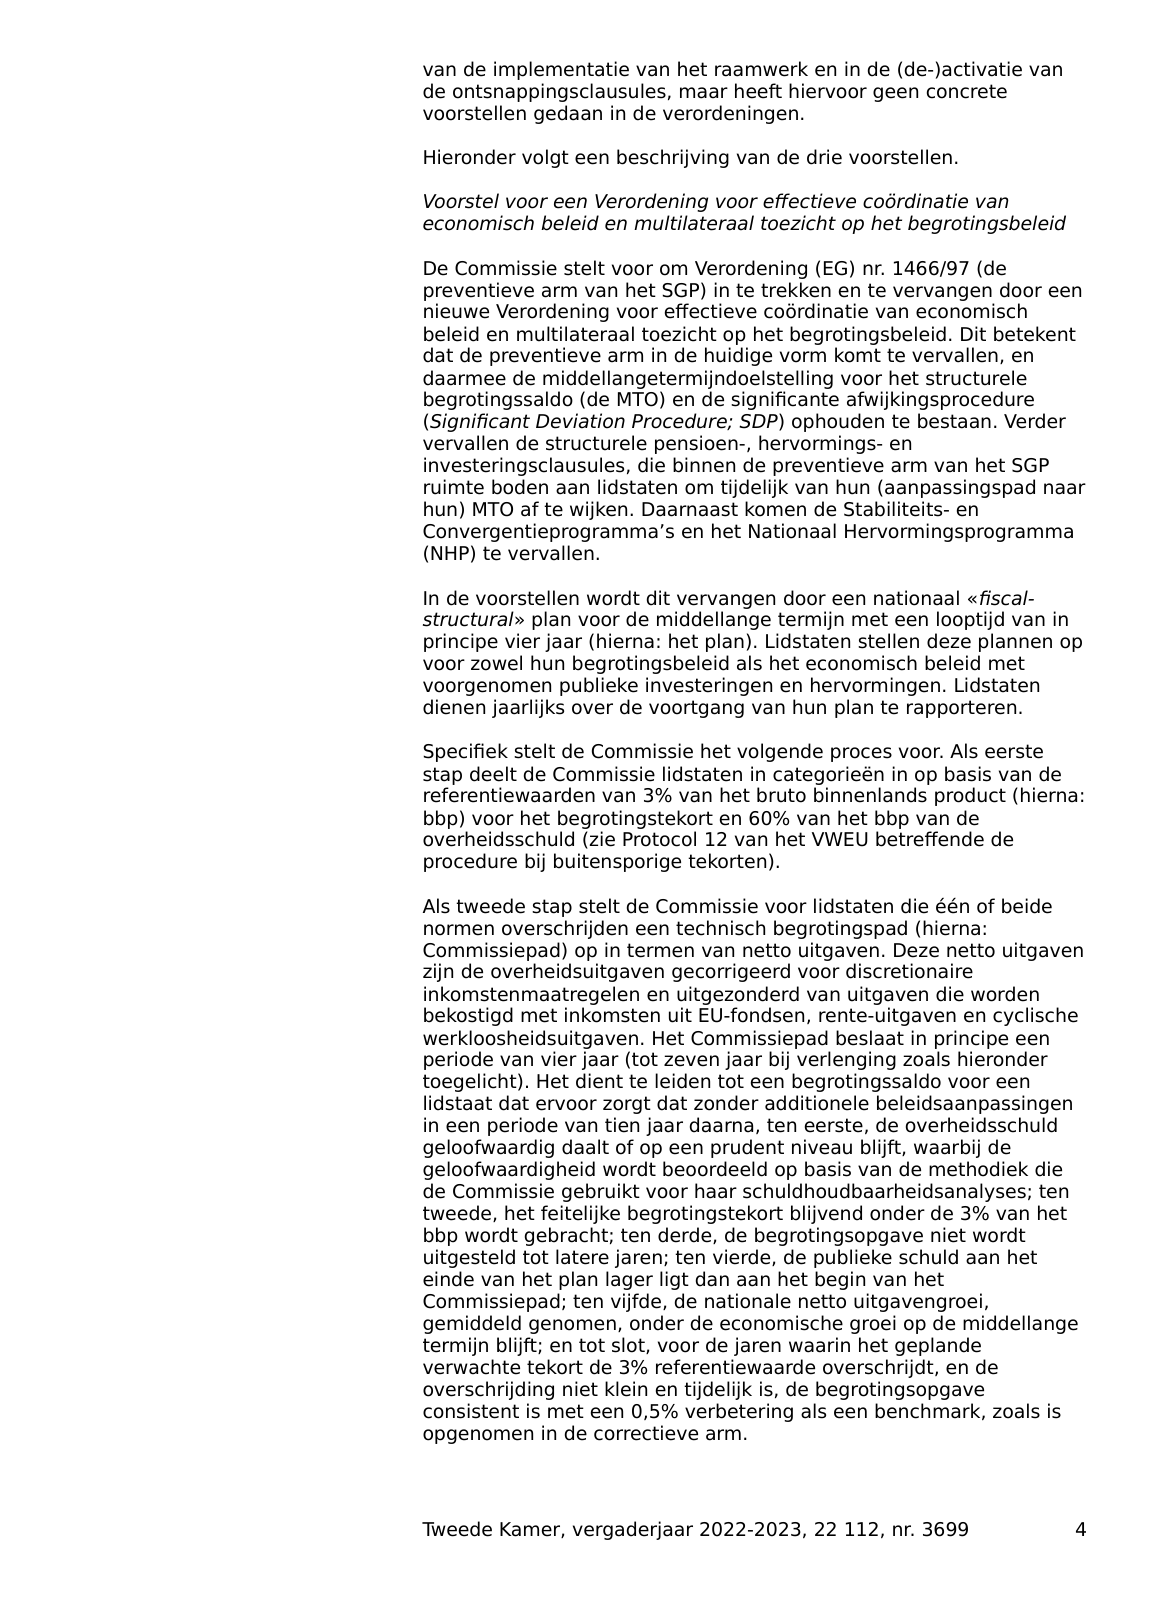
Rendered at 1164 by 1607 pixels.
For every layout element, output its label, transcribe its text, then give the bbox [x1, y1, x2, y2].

text Hieronder volgt een beschrijving van de drie voorstellen. [422, 147, 1087, 169]
text In de voorstellen wordt dit vervangen door een nationaal «fiscal-structural» plan voor de middellange termijn met een looptijd van in principe vier jaar (hierna: het plan). Lidstaten stellen deze plannen op voor zowel hun begrotingsbeleid als het economisch beleid met voorgenomen publieke investeringen en hervormingen. Lidstaten dienen jaarlijks over de voortgang van hun plan te rapporteren. [422, 587, 1087, 719]
text Als tweede stap stelt de Commissie voor lidstaten die één of beide normen overschrijden een technisch begrotingspad (hierna: Commissiepad) op in termen van netto uitgaven. Deze netto uitgaven zijn de overheidsuitgaven gecorrigeerd voor discretionaire inkomstenmaatregelen en uitgezonderd van uitgaven die worden bekostigd met inkomsten uit EU-fondsen, rente-uitgaven en cyclische werkloosheidsuitgaven. Het Commissiepad beslaat in principe een periode van vier jaar (tot zeven jaar bij verlenging zoals hieronder toegelicht). Het dient te leiden tot een begrotingssaldo voor een lidstaat dat ervoor zorgt dat zonder additionele beleidsaanpassingen in een periode van tien jaar daarna, ten eerste, de overheidsschuld geloofwaardig daalt of op een prudent niveau blijft, waarbij de geloofwaardigheid wordt beoordeeld op basis van de methodiek die de Commissie gebruikt voor haar schuldhoudbaarheidsanalyses; ten tweede, het feitelijke begrotingstekort blijvend onder de 3% van het bbp wordt gebracht; ten derde, de begrotingsopgave niet wordt uitgesteld tot latere jaren; ten vierde, de publieke schuld aan het einde van het plan lager ligt dan aan het begin van het Commissiepad; ten vijfde, de nationale netto uitgavengroei, gemiddeld genomen, onder de economische groei op de middellange termijn blijft; en tot slot, voor de jaren waarin het geplande verwachte tekort de 3% referentiewaarde overschrijdt, en de overschrijding niet klein en tijdelijk is, de begrotingsopgave consistent is met een 0,5% verbetering als een benchmark, zoals is opgenomen in de correctieve arm. [422, 896, 1087, 1445]
text De Commissie stelt voor om Verordening (EG) nr. 1466/97 (de preventieve arm van het SGP) in te trekken en te vervangen door een nieuwe Verordening voor effectieve coördinatie van economisch beleid en multilateraal toezicht op het begrotingsbeleid. Dit betekent dat de preventieve arm in de huidige vorm komt te vervallen, en daarmee de middellangetermijndoelstelling voor het structurele begrotingssaldo (de MTO) en de significante afwijkingsprocedure (Significant Deviation Procedure; SDP) ophouden te bestaan. Verder vervallen de structurele pensioen-, hervormings- en investeringsclausules, die binnen de preventieve arm van het SGP ruimte boden aan lidstaten om tijdelijk van hun (aanpassingspad naar hun) MTO af te wijken. Daarnaast komen de Stabiliteits- en Convergentieprogramma’s en het Nationaal Hervormingsprogramma (NHP) te vervallen. [422, 257, 1087, 565]
subtitle Voorstel voor een Verordening voor effectieve coördinatie van economisch beleid en multilateraal toezicht op het begrotingsbeleid [422, 191, 1087, 235]
text Specifiek stelt de Commissie het volgende proces voor. Als eerste stap deelt de Commissie lidstaten in categorieën in op basis van de referentiewaarden van 3% van het bruto binnenlands product (hierna: bbp) voor het begrotingstekort en 60% van het bbp van de overheidsschuld (zie Protocol 12 van het VWEU betreffende de procedure bij buitensporige tekorten). [422, 741, 1087, 873]
text van de implementatie van het raamwerk en in de (de-)activatie van de ontsnappingsclausules, maar heeft hiervoor geen concrete voorstellen gedaan in de verordeningen. [422, 59, 1087, 125]
